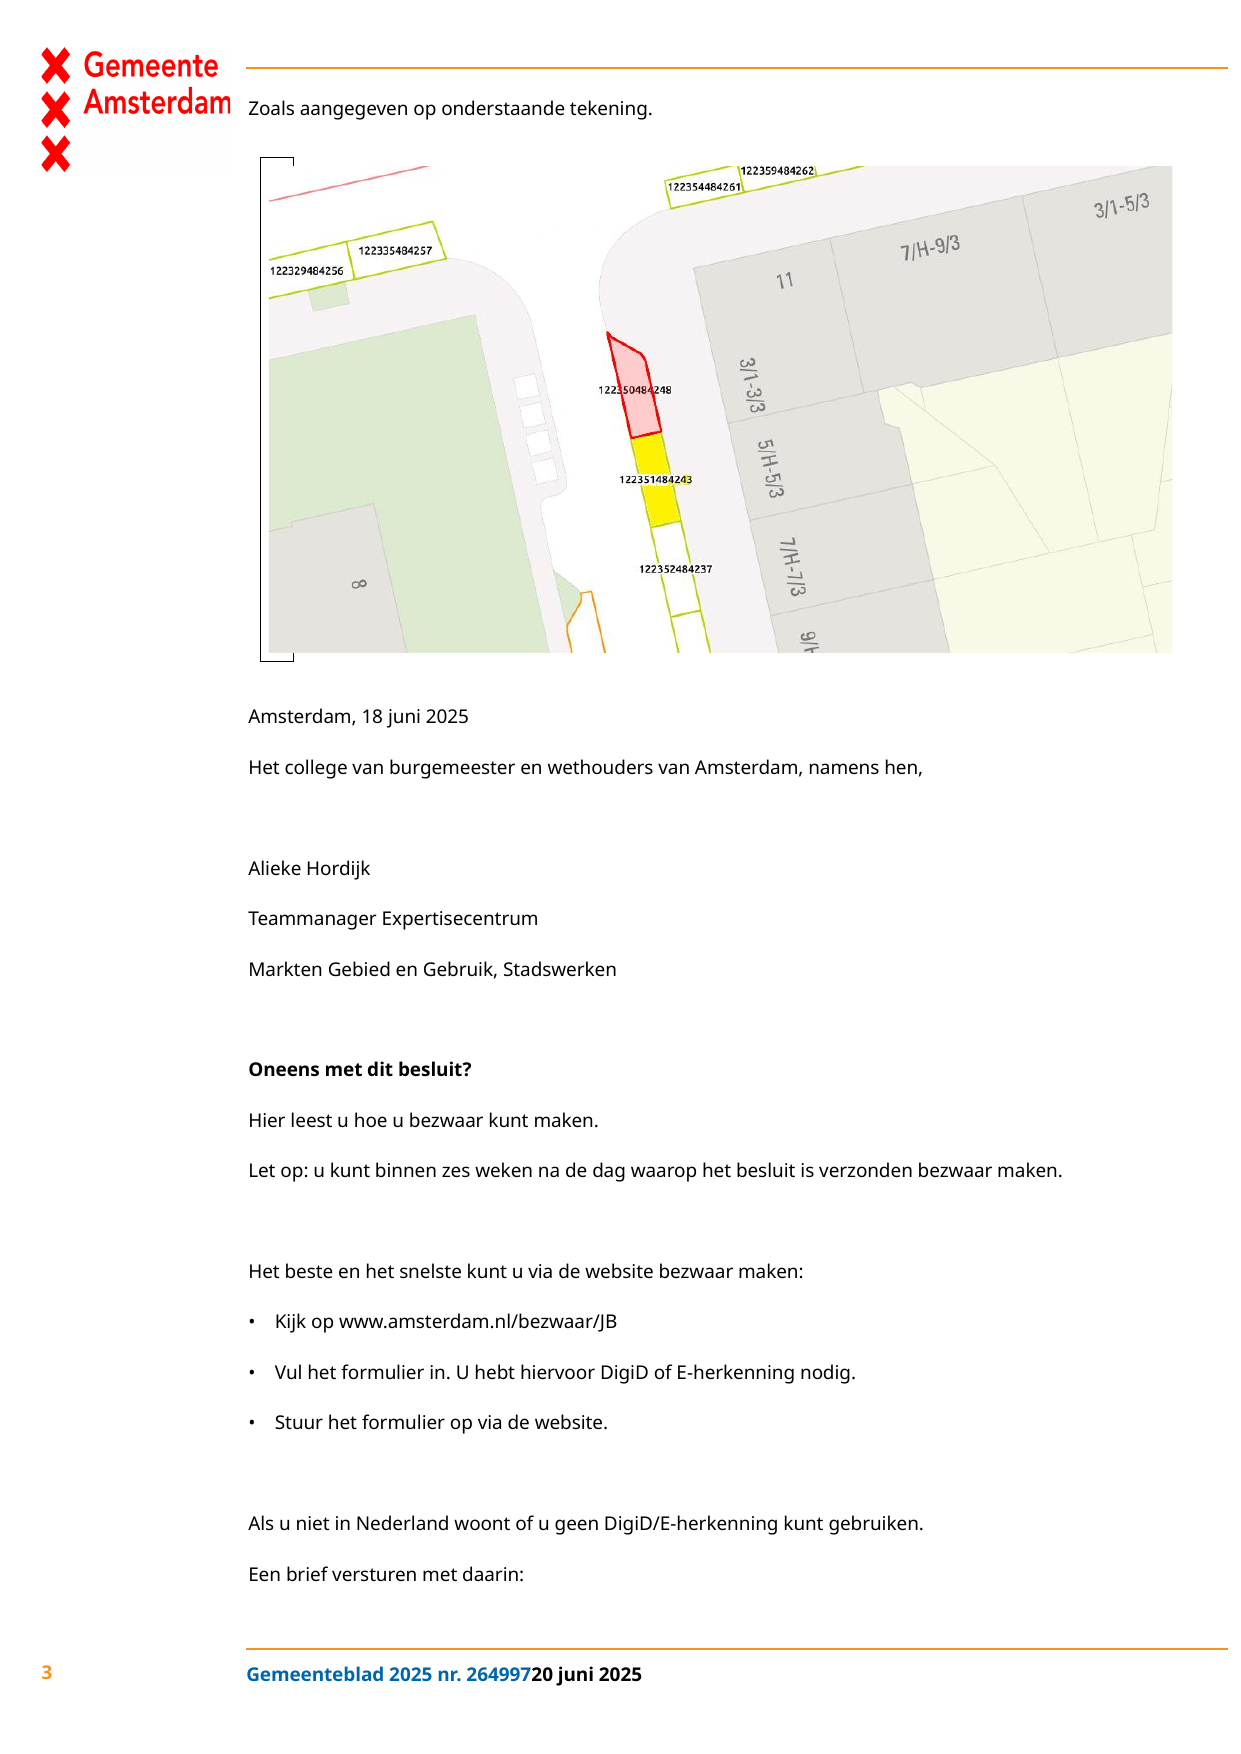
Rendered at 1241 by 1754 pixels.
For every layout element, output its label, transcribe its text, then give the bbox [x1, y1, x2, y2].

text Als u niet in Nederland woont of u geen DigiD/E-herkenning kunt gebruiken. [248, 1510, 1152, 1536]
text Het college van burgemeester en wethouders van Amsterdam, namens hen, [248, 754, 1152, 780]
text • Vul het formulier in. U hebt hiervoor DigiD of E-herkenning nodig. [248, 1359, 1152, 1385]
text • Kijk op www.amsterdam.nl/bezwaar/JB [248, 1309, 1152, 1334]
text Een brief versturen met daarin: [248, 1561, 1152, 1586]
picture [268, 166, 1173, 653]
text Oneens met dit besluit? [248, 1057, 1152, 1082]
text Hier leest u hoe u bezwaar kunt maken. [248, 1107, 1152, 1133]
picture [41, 47, 231, 172]
text Teammanager Expertisecentrum [248, 905, 1152, 931]
text Markten Gebied en Gebruik, Stadswerken [248, 956, 1152, 981]
text Het beste en het snelste kunt u via de website bezwaar maken: [248, 1258, 1152, 1284]
text Alieke Hordijk [248, 855, 1152, 881]
text • Stuur het formulier op via de website. [248, 1409, 1152, 1435]
text Amsterdam, 18 juni 2025 [248, 704, 1152, 729]
text Zoals aangegeven op onderstaande tekening. [248, 95, 1152, 121]
text Let op: u kunt binnen zes weken na de dag waarop het besluit is verzonden bezwaar maken. [248, 1157, 1152, 1183]
